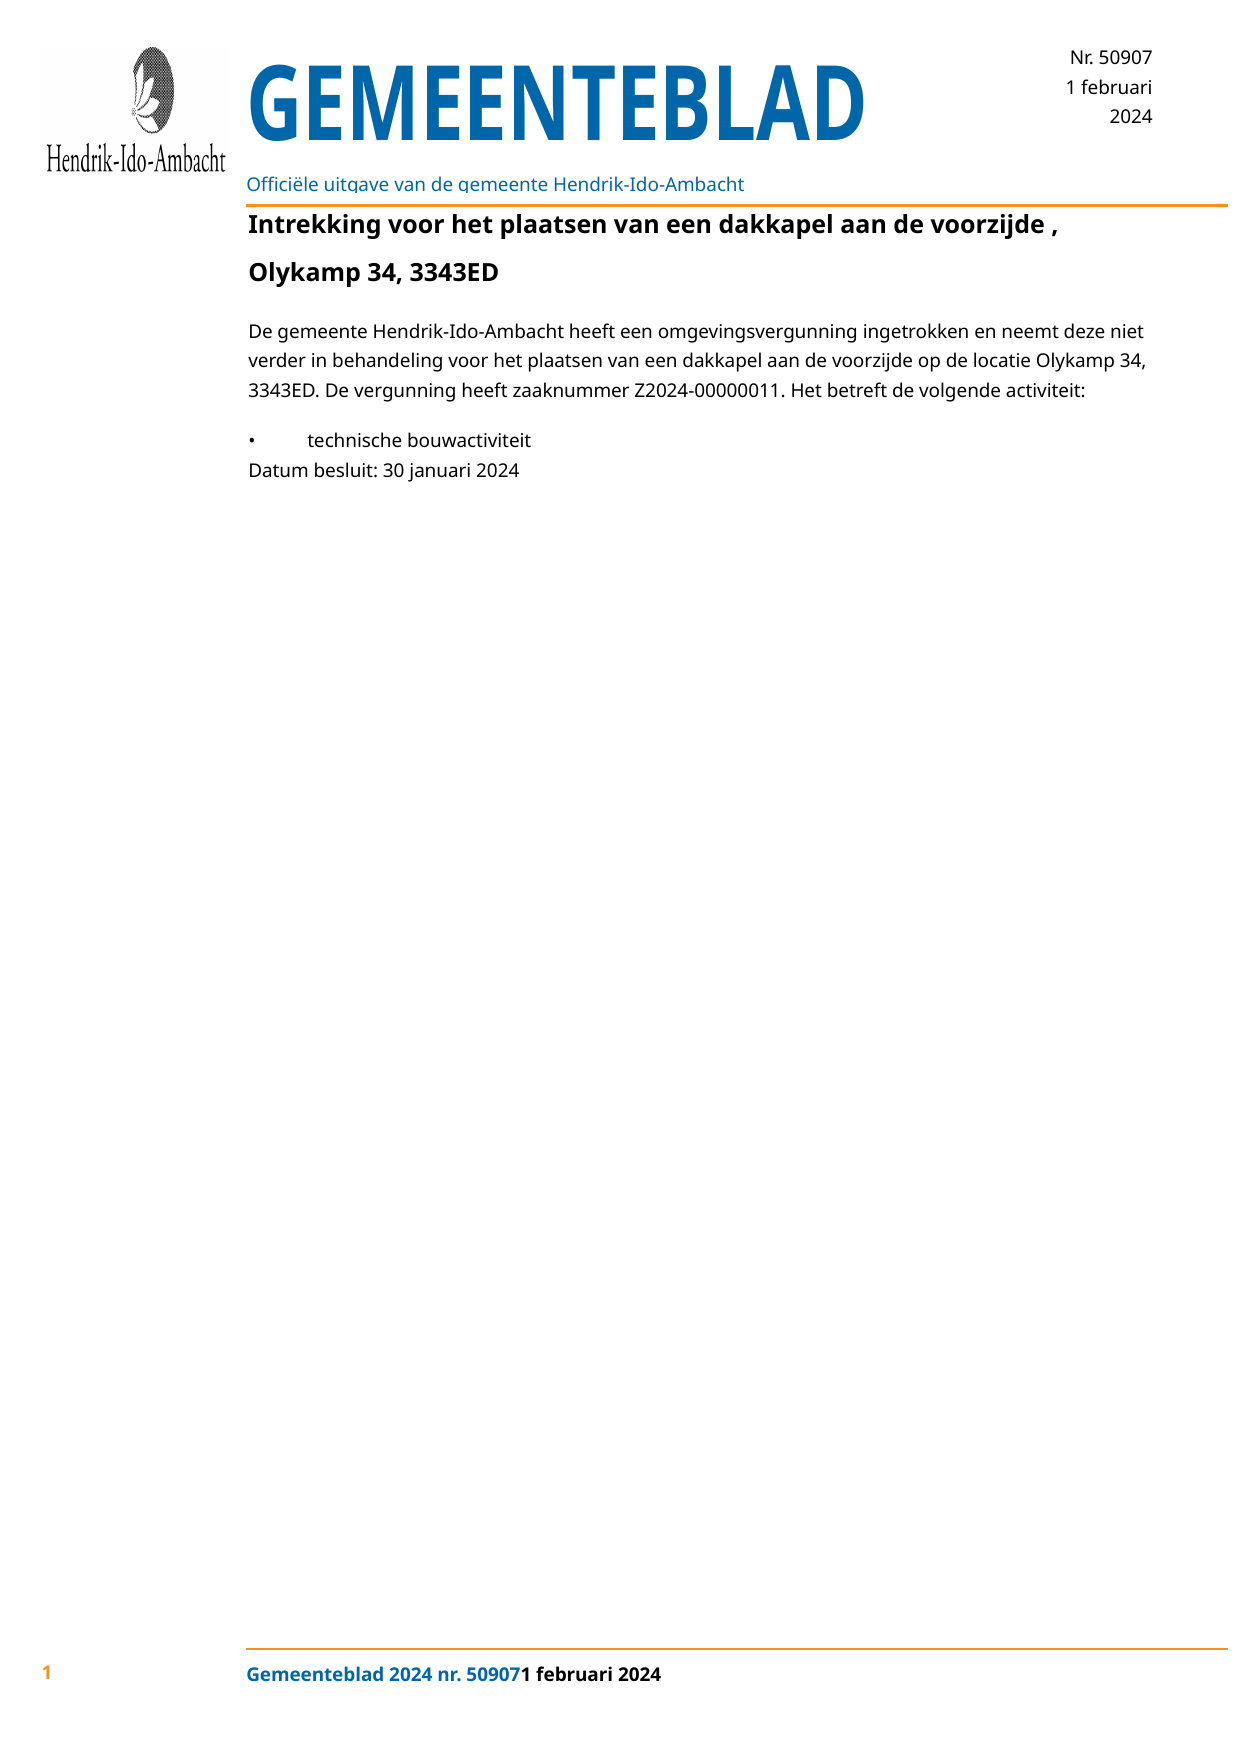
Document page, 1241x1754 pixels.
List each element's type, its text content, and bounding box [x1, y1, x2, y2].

text Datum besluit: 30 januari 2024 [248, 457, 1152, 483]
list technische bouwactiviteit [248, 427, 1152, 453]
text Intrekking voor het plaatsen van een dakkapel aan de voorzijde , Olykamp 34, 3343ED [248, 207, 1152, 288]
picture [41, 47, 231, 172]
text De gemeente Hendrik-Ido-Ambacht heeft een omgevingsvergunning ingetrokken en neemt deze niet verder in behandeling voor het plaatsen van een dakkapel aan de voorzijde op de locatie Olykamp 34, 3343ED. De vergunning heeft zaaknummer Z2024-00000011. Het betreft de volgende activiteit: [248, 318, 1152, 403]
